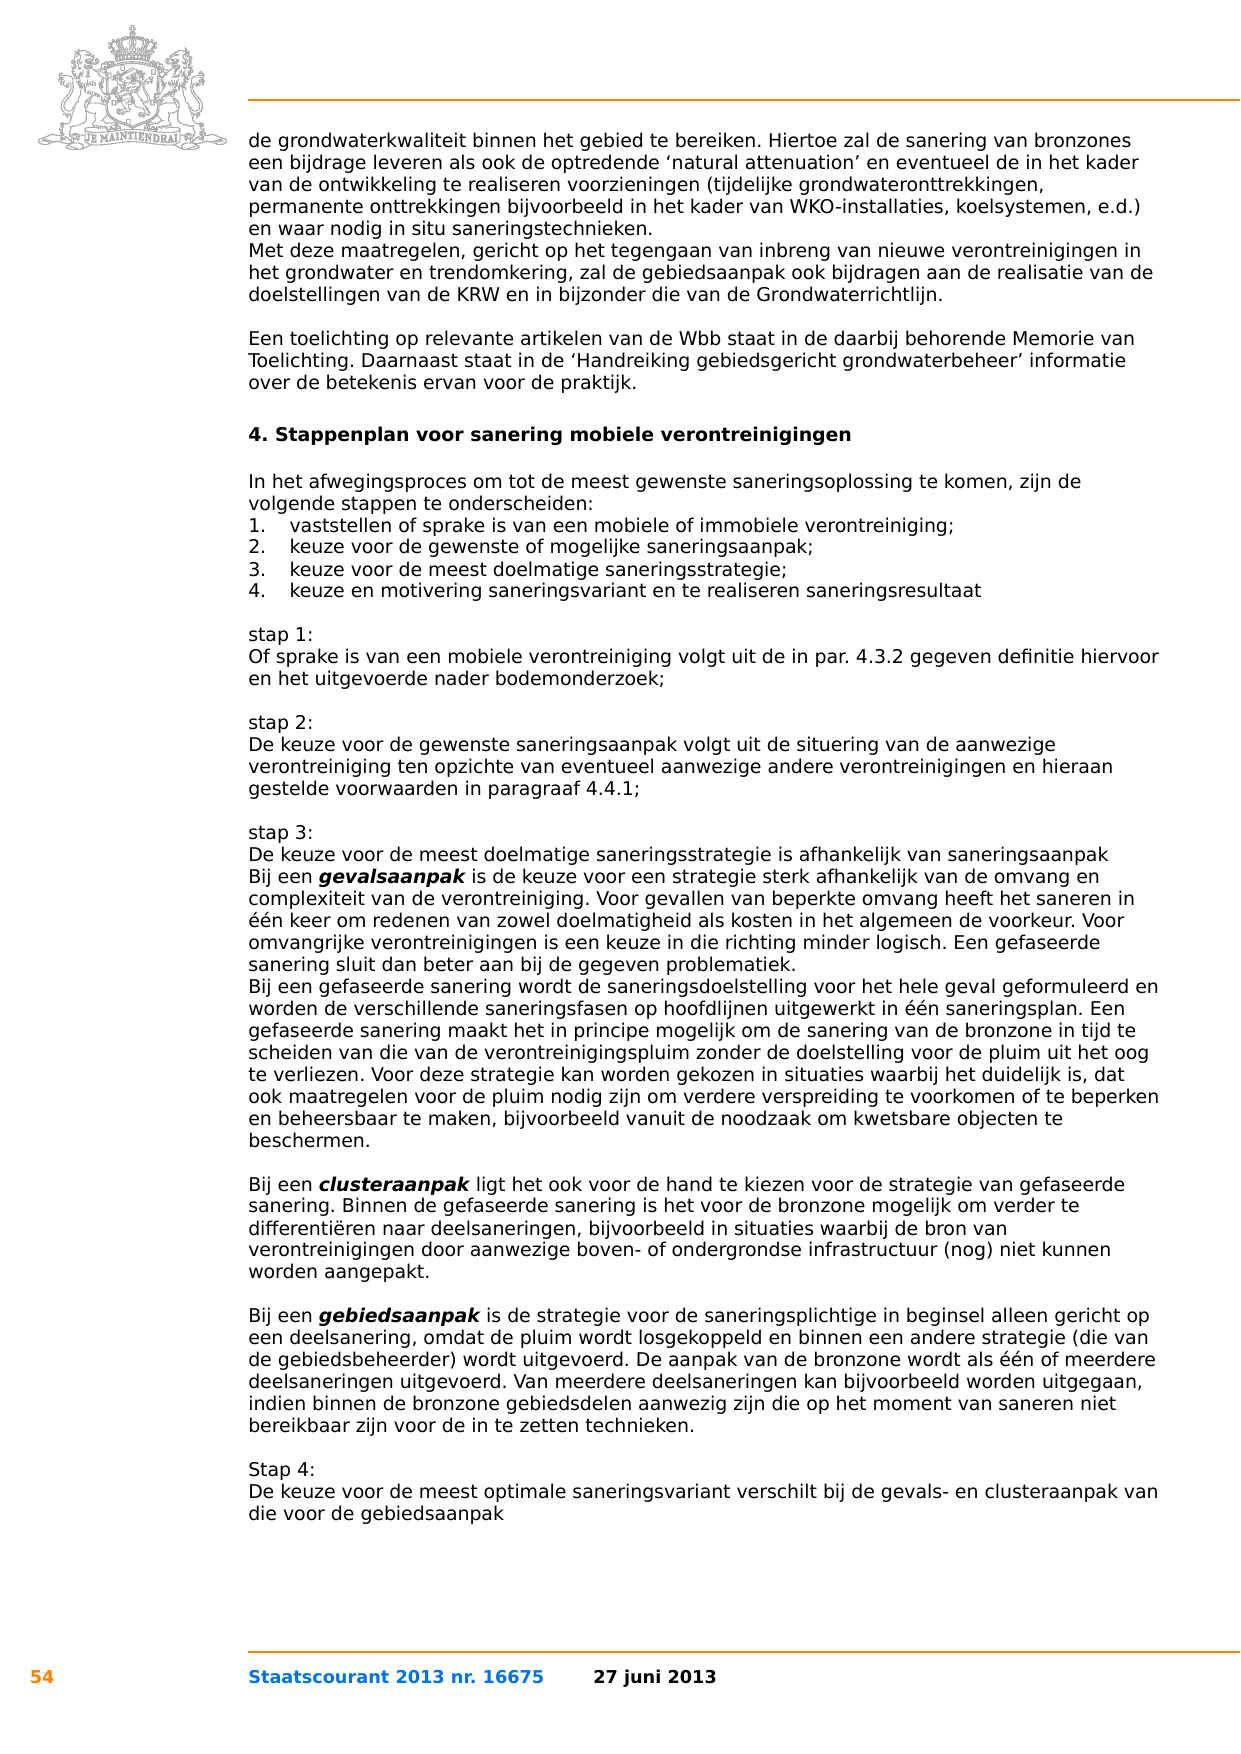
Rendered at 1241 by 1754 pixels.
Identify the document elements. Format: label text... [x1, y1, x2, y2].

text De keuze voor de gewenste saneringsaanpak volgt uit de situering van de aanwezige verontreiniging ten opzichte van eventueel aanwezige andere verontreinigingen en hieraan gestelde voorwaarden in paragraaf 4.4.1; [248, 734, 1163, 800]
text Of sprake is van een mobiele verontreiniging volgt uit de in par. 4.3.2 gegeven definitie hiervoor en het uitgevoerde nader bodemonderzoek; [248, 646, 1163, 690]
text Bij een clusteraanpak ligt het ook voor de hand te kiezen voor de strategie van gefaseerde sanering. Binnen de gefaseerde sanering is het voor de bronzone mogelijk om verder te differentiëren naar deelsaneringen, bijvoorbeeld in situaties waarbij de bron van verontreinigingen door aanwezige boven- of ondergrondse infrastructuur (nog) niet kunnen worden aangepakt. [248, 1173, 1163, 1283]
text stap 2: [248, 712, 1163, 734]
text Met deze maatregelen, gericht op het tegengaan van inbreng van nieuwe verontreinigingen in het grondwater en trendomkering, zal de gebiedsaanpak ook bijdragen aan de realisatie van de doelstellingen van de KRW en in bijzonder die van de Grondwaterrichtlijn. [248, 240, 1163, 306]
text 2. keuze voor de gewenste of mogelijke saneringsaanpak; [248, 536, 1163, 558]
text De keuze voor de meest doelmatige saneringsstrategie is afhankelijk van saneringsaanpak [248, 844, 1163, 866]
text stap 1: [248, 624, 1163, 646]
text Stap 4: [248, 1459, 1163, 1481]
text De keuze voor de meest optimale saneringsvariant verschilt bij de gevals- en clusteraanpak van die voor de gebiedsaanpak [248, 1481, 1163, 1525]
picture [38, 25, 227, 150]
subtitle 4. Stappenplan voor sanering mobiele verontreinigingen [248, 423, 1163, 446]
text Bij een gevalsaanpak is de keuze voor een strategie sterk afhankelijk van de omvang en complexiteit van de verontreiniging. Voor gevallen van beperkte omvang heeft het saneren in één keer om redenen van zowel doelmatigheid als kosten in het algemeen de voorkeur. Voor omvangrijke verontreinigingen is een keuze in die richting minder logisch. Een gefaseerde sanering sluit dan beter aan bij de gegeven problematiek. [248, 866, 1163, 976]
text 3. keuze voor de meest doelmatige saneringsstrategie; [248, 558, 1163, 580]
text stap 3: [248, 822, 1163, 844]
text Bij een gebiedsaanpak is de strategie voor de saneringsplichtige in beginsel alleen gericht op een deelsanering, omdat de pluim wordt losgekoppeld en binnen een andere strategie (die van de gebiedsbeheerder) wordt uitgevoerd. De aanpak van de bronzone wordt als één of meerdere deelsaneringen uitgevoerd. Van meerdere deelsaneringen kan bijvoorbeeld worden uitgegaan, indien binnen de bronzone gebiedsdelen aanwezig zijn die op het moment van saneren niet bereikbaar zijn voor de in te zetten technieken. [248, 1305, 1163, 1437]
text Bij een gefaseerde sanering wordt de saneringsdoelstelling voor het hele geval geformuleerd en worden de verschillende saneringsfasen op hoofdlijnen uitgewerkt in één saneringsplan. Een gefaseerde sanering maakt het in principe mogelijk om de sanering van de bronzone in tijd te scheiden van die van de verontreinigingspluim zonder de doelstelling voor de pluim uit het oog te verliezen. Voor deze strategie kan worden gekozen in situaties waarbij het duidelijk is, dat ook maatregelen voor de pluim nodig zijn om verdere verspreiding te voorkomen of te beperken en beheersbaar te maken, bijvoorbeeld vanuit de noodzaak om kwetsbare objecten te beschermen. [248, 976, 1163, 1152]
text Een toelichting op relevante artikelen van de Wbb staat in de daarbij behorende Memorie van Toelichting. Daarnaast staat in de ‘Handreiking gebiedsgericht grondwaterbeheer’ informatie over de betekenis ervan voor de praktijk. [248, 328, 1163, 393]
text 4. keuze en motivering saneringsvariant en te realiseren saneringsresultaat [248, 580, 1163, 602]
text de grondwaterkwaliteit binnen het gebied te bereiken. Hiertoe zal de sanering van bronzones een bijdrage leveren als ook de optredende ‘natural attenuation’ en eventueel de in het kader van de ontwikkeling te realiseren voorzieningen (tijdelijke grondwateronttrekkingen, permanente onttrekkingen bijvoorbeeld in het kader van WKO-installaties, koelsystemen, e.d.) en waar nodig in situ saneringstechnieken. [248, 130, 1163, 240]
text 1. vaststellen of sprake is van een mobiele of immobiele verontreiniging; [248, 514, 1163, 536]
text In het afwegingsproces om tot de meest gewenste saneringsoplossing te komen, zijn de volgende stappen te onderscheiden: [248, 471, 1163, 514]
